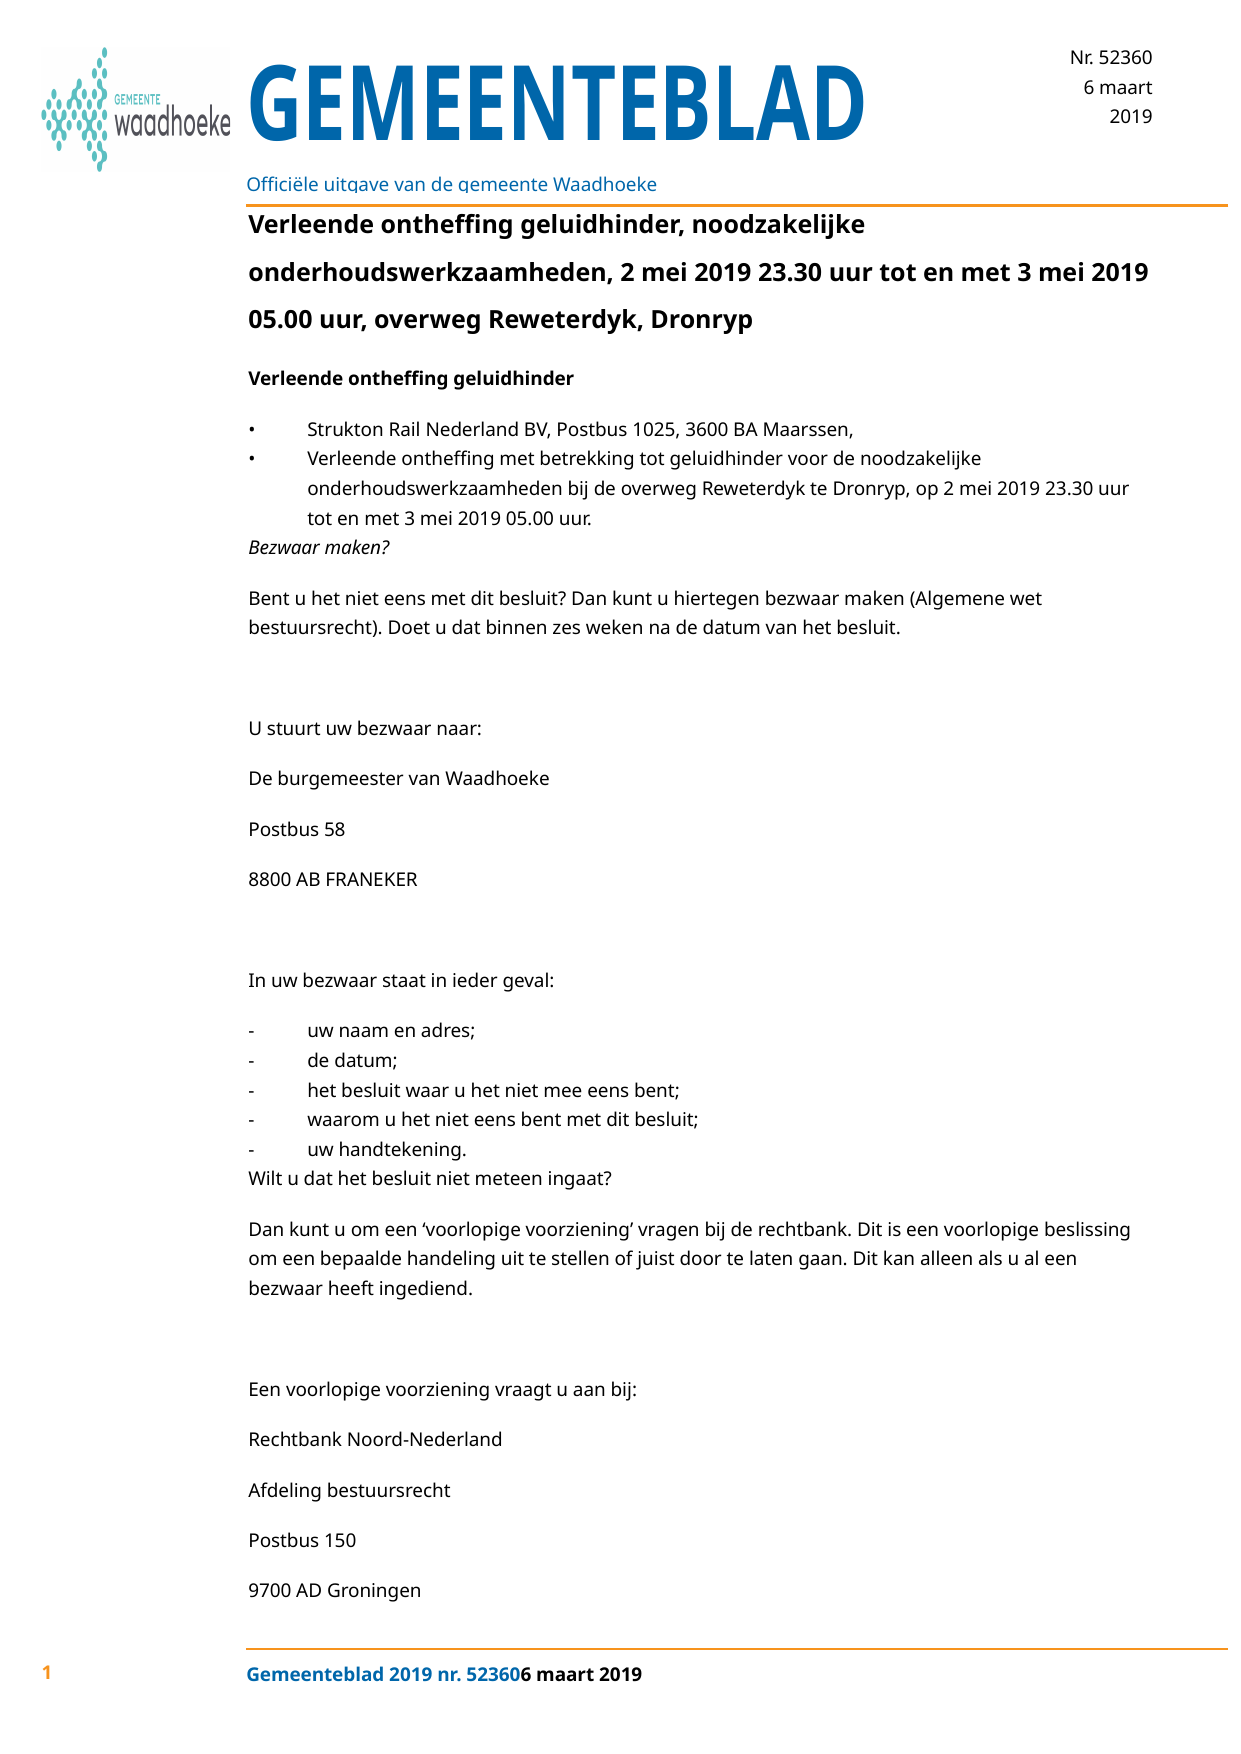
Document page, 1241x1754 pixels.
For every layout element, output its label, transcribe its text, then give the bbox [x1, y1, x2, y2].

text 8800 AB FRANEKER [248, 866, 1152, 892]
text 9700 AD Groningen [248, 1578, 1152, 1603]
list waarom u het niet eens bent met dit besluit; [248, 1106, 1152, 1132]
picture [41, 47, 231, 172]
text Verleende ontheffing geluidhinder [248, 366, 1152, 391]
text Verleende ontheffing geluidhinder, noodzakelijke onderhoudswerkzaamheden, 2 mei 2019 23.30 uur tot en met 3 mei 2019 05.00 uur, overweg Reweterdyk, Dronryp [248, 207, 1152, 336]
text Postbus 150 [248, 1527, 1152, 1553]
text Bent u het niet eens met dit besluit? Dan kunt u hiertegen bezwaar maken (Algemene wet bestuursrecht). Doet u dat binnen zes weken na de datum van het besluit. [248, 585, 1152, 640]
text U stuurt uw bezwaar naar: [248, 715, 1152, 741]
list Verleende ontheffing met betrekking tot geluidhinder voor de noodzakelijke onderhoudswerkzaamheden bij de overweg Reweterdyk te Dronryp, op 2 mei 2019 23.30 uur tot en met 3 mei 2019 05.00 uur. [248, 446, 1152, 530]
text Een voorlopige voorziening vraagt u aan bij: [248, 1376, 1152, 1402]
text Afdeling bestuursrecht [248, 1477, 1152, 1502]
text De burgemeester van Waadhoeke [248, 766, 1152, 791]
text Bezwaar maken? [248, 534, 1152, 560]
list de datum; [248, 1047, 1152, 1073]
list het besluit waar u het niet mee eens bent; [248, 1077, 1152, 1102]
text In uw bezwaar staat in ieder geval: [248, 967, 1152, 993]
text Postbus 58 [248, 816, 1152, 842]
text Wilt u dat het besluit niet meteen ingaat? [248, 1166, 1152, 1191]
text Rechtbank Noord-Nederland [248, 1426, 1152, 1452]
list uw naam en adres; [248, 1018, 1152, 1043]
list Strukton Rail Nederland BV, Postbus 1025, 3600 BA Maarssen, [248, 416, 1152, 442]
list uw handtekening. [248, 1136, 1152, 1162]
text Dan kunt u om een ‘voorlopige voorziening’ vragen bij de rechtbank. Dit is een voorlopige beslissing om een bepaalde handeling uit te stellen of juist door te laten gaan. Dit kan alleen als u al een bezwaar heeft ingediend. [248, 1216, 1152, 1301]
